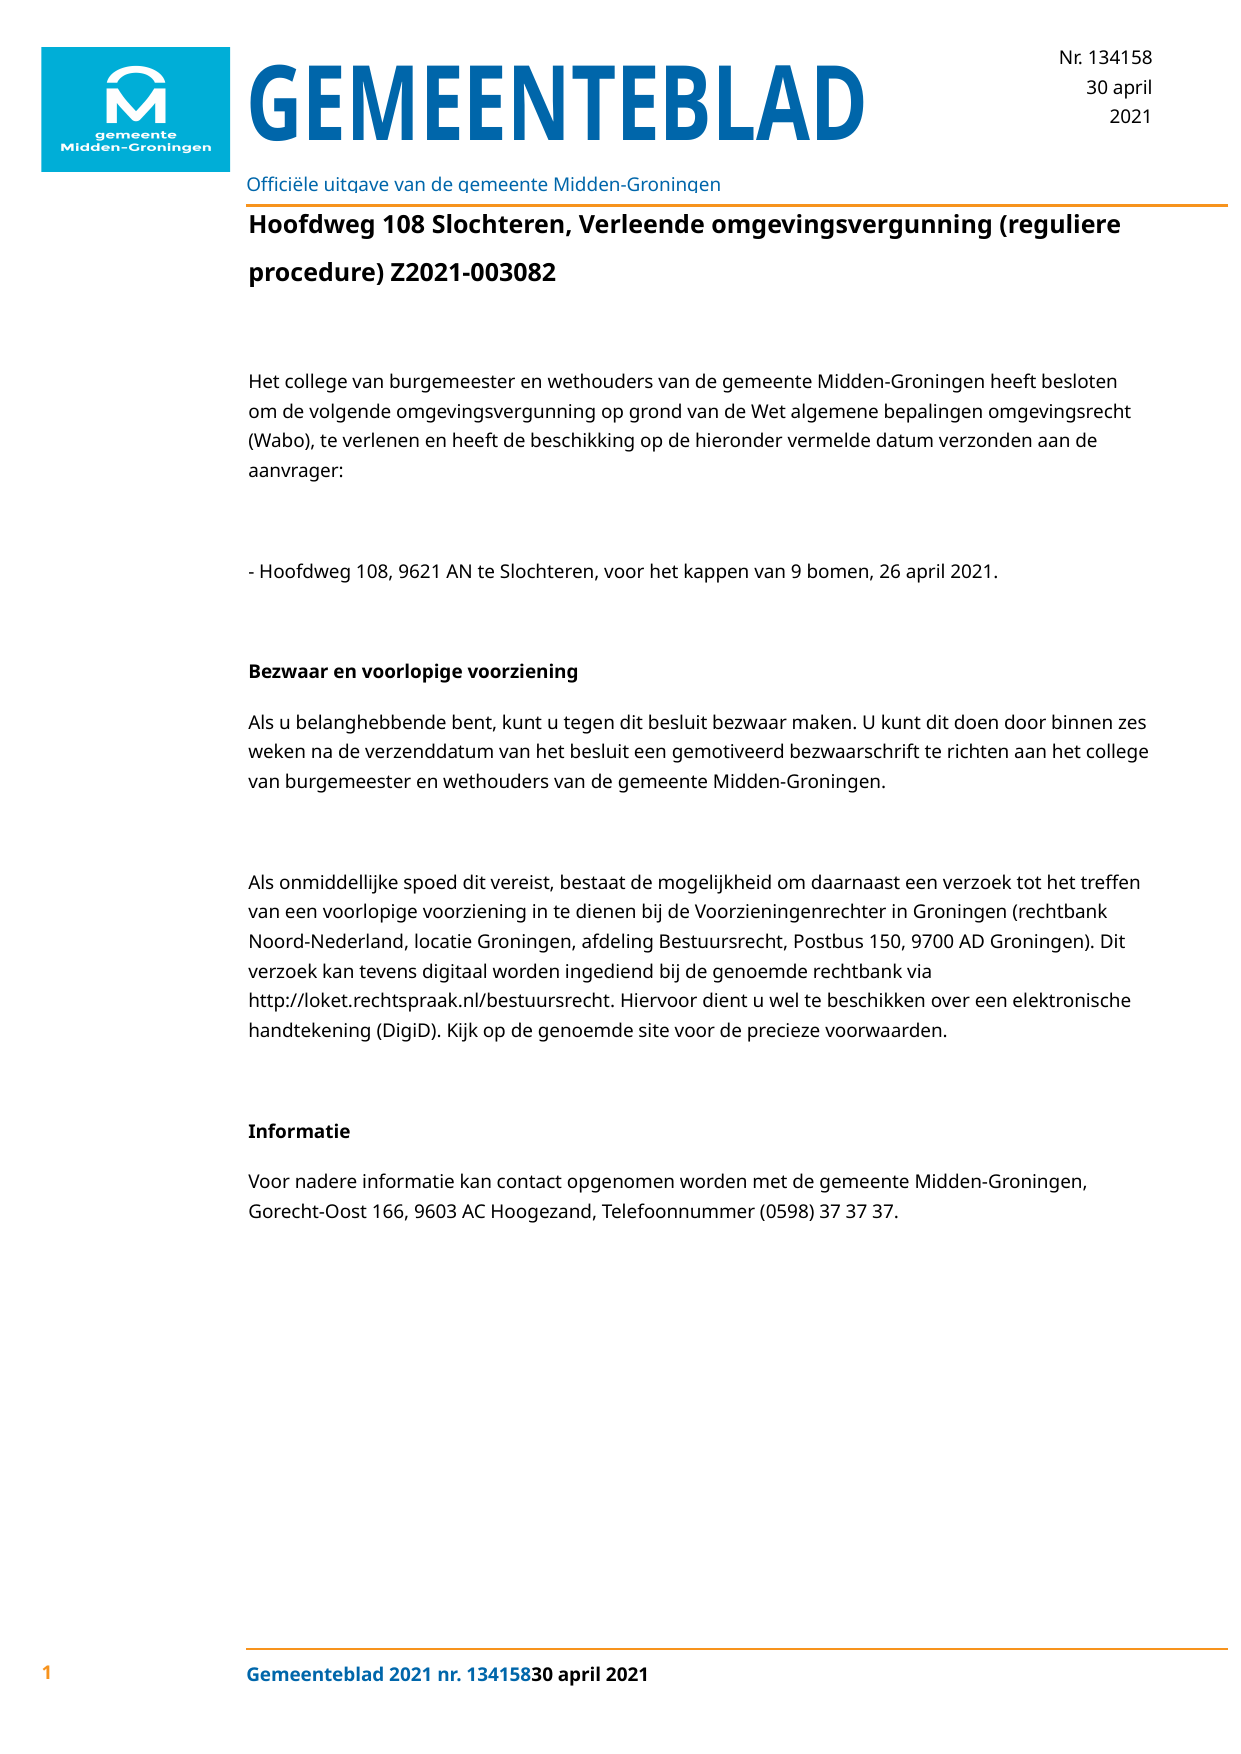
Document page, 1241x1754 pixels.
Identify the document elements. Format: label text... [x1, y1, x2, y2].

picture [184, 146, 190, 153]
text Bezwaar en voorlopige voorziening [248, 659, 1152, 684]
text Het college van burgemeester en wethouders van de gemeente Midden-Groningen heeft besloten om de volgende omgevingsvergunning op grond van de Wet algemene bepalingen omgevingsrecht (Wabo), te verlenen en heeft de beschikking op de hieronder vermelde datum verzonden aan de aanvrager: [248, 368, 1152, 483]
text Hoofdweg 108 Slochteren, Verleende omgevingsvergunning (reguliere procedure) Z2021-003082 [248, 207, 1152, 288]
text - Hoofdweg 108, 9621 AN te Slochteren, voor het kappen van 9 bomen, 26 april 2021. [248, 558, 1152, 584]
picture [107, 89, 165, 122]
text Voor nadere informatie kan contact opgenomen worden met de gemeente Midden-Groningen, Gorecht-Oost 166, 9603 AC Hoogezand, Telefoonnummer (0598) 37 37 37. [248, 1168, 1152, 1224]
text Als onmiddellijke spoed dit vereist, bestaat de mogelijkheid om daarnaast een verzoek tot het treffen van een voorlopige voorziening in te dienen bij de Voorzieningenrechter in Groningen (rechtbank Noord-Nederland, locatie Groningen, afdeling Bestuursrecht, Postbus 150, 9700 AD Groningen). Dit verzoek kan tevens digitaal worden ingediend bij de genoemde rechtbank via http://loket.rechtspraak.nl/bestuursrecht. Hiervoor dient u wel te beschikken over een elektronische handtekening (DigiD). Kijk op de genoemde site voor de precieze voorwaarden. [248, 869, 1152, 1043]
text Informatie [248, 1118, 1152, 1144]
text Als u belanghebbende bent, kunt u tegen dit besluit bezwaar maken. U kunt dit doen door binnen zes weken na de verzenddatum van het besluit een gemotiveerd bezwaarschrift te richten aan het college van burgemeester en wethouders van de gemeente Midden-Groningen. [248, 709, 1152, 794]
picture [108, 66, 164, 82]
